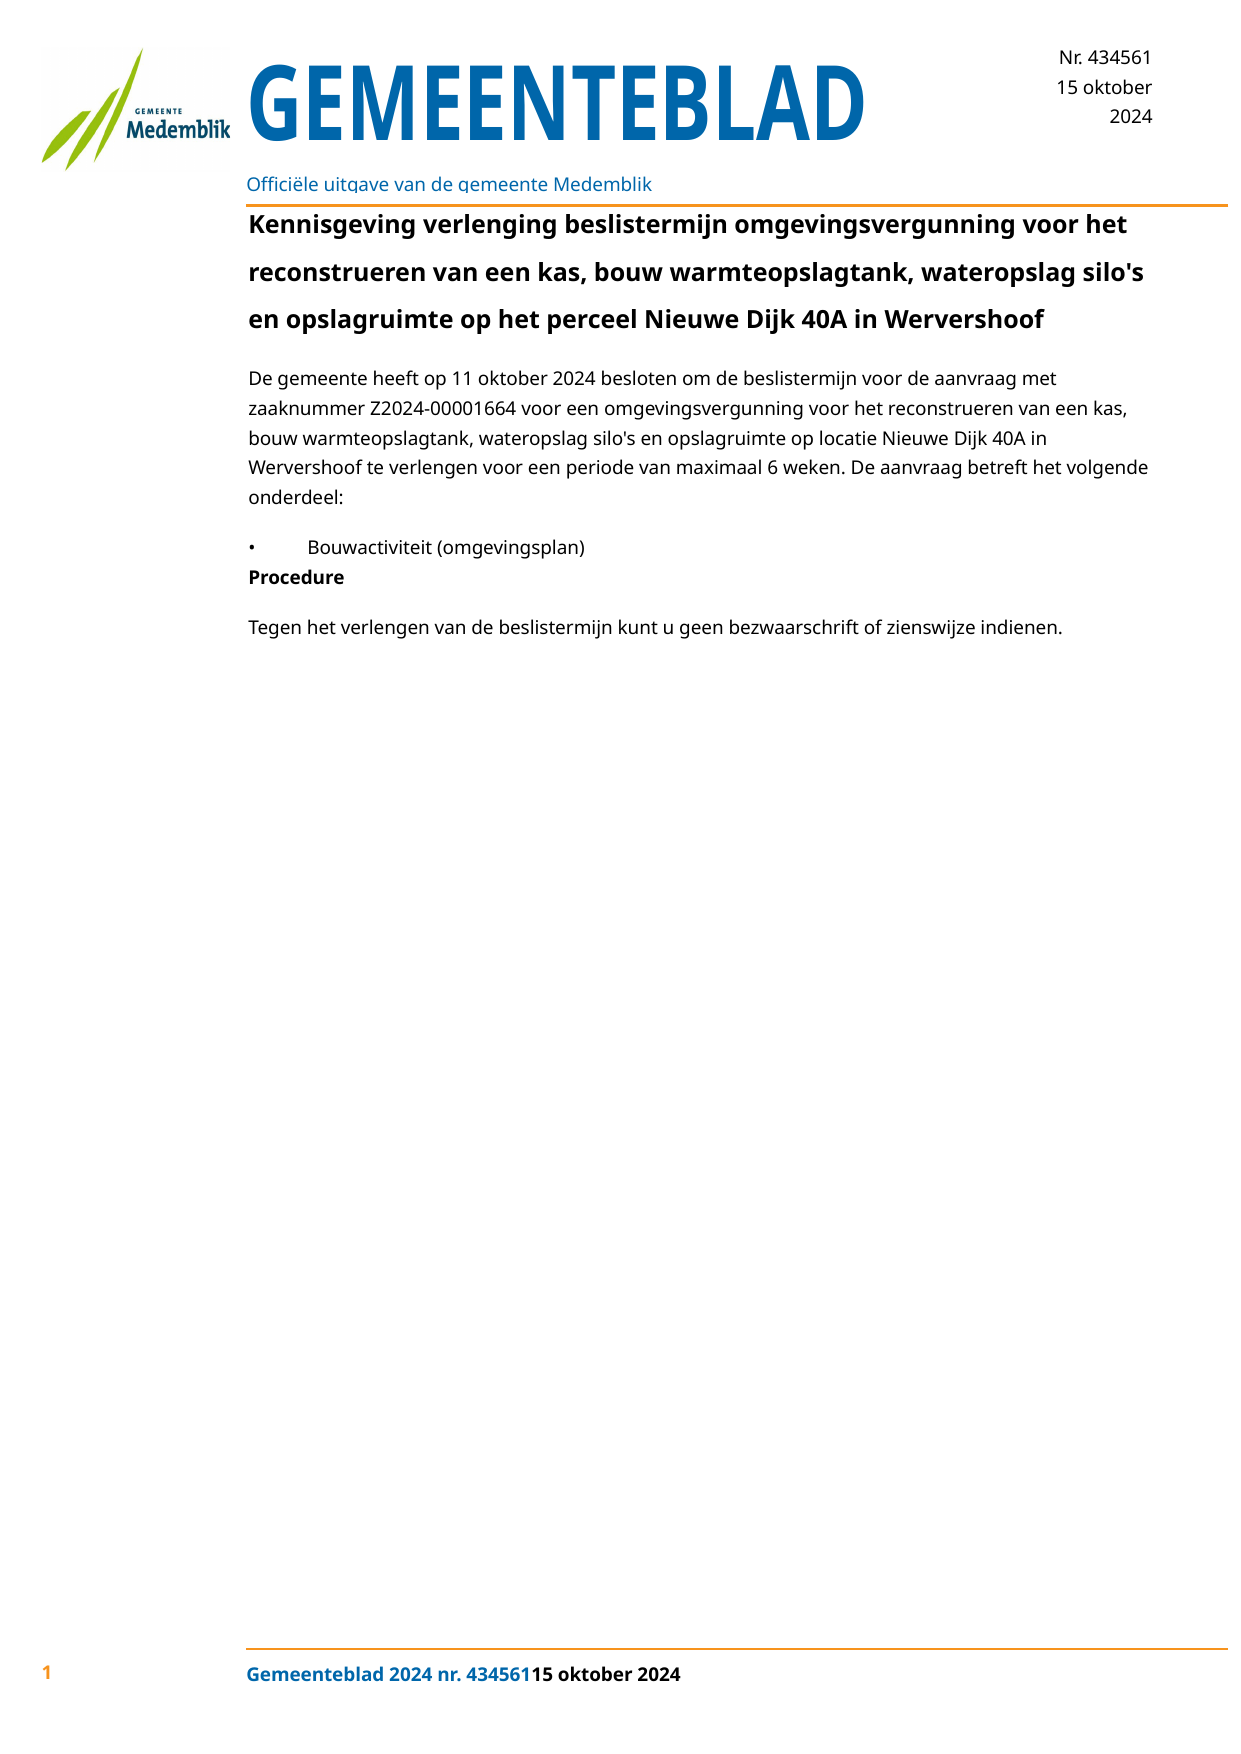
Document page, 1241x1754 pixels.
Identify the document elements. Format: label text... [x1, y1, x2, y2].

text Kennisgeving verlenging beslistermijn omgevingsvergunning voor het reconstrueren van een kas, bouw warmteopslagtank, wateropslag silo's en opslagruimte op het perceel Nieuwe Dijk 40A in Wervershoof [248, 207, 1152, 336]
text Tegen het verlengen van de beslistermijn kunt u geen bezwaarschrift of zienswijze indienen. [248, 614, 1152, 640]
list Bouwactiviteit (omgevingsplan) [248, 534, 1152, 560]
text De gemeente heeft op 11 oktober 2024 besloten om de beslistermijn voor de aanvraag met zaaknummer Z2024-00001664 voor een omgevingsvergunning voor het reconstrueren van een kas, bouw warmteopslagtank, wateropslag silo's en opslagruimte op locatie Nieuwe Dijk 40A in Wervershoof te verlengen voor een periode van maximaal 6 weken. De aanvraag betreft het volgende onderdeel: [248, 366, 1152, 509]
picture [41, 47, 231, 172]
text Procedure [248, 564, 1152, 589]
